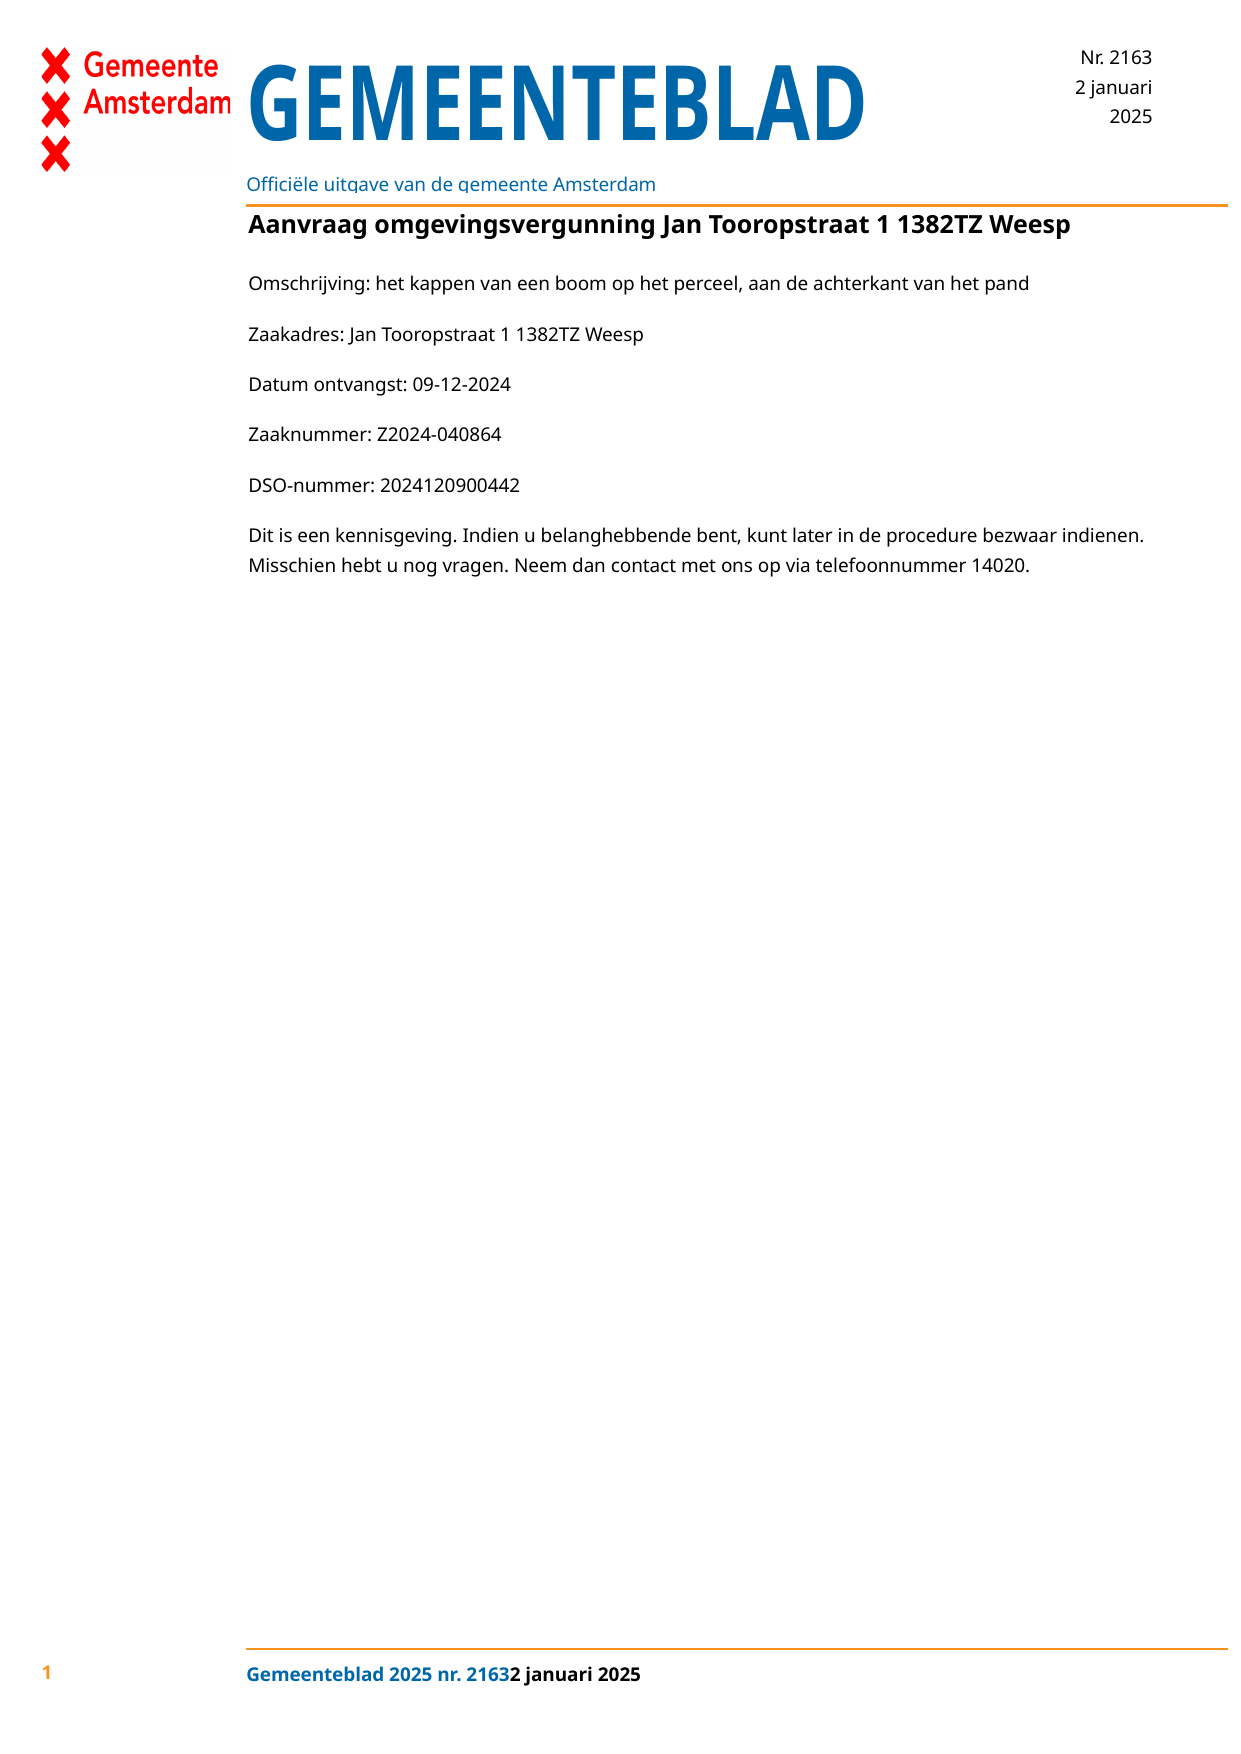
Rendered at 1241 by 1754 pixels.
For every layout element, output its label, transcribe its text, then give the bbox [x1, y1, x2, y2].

text Dit is een kennisgeving. Indien u belanghebbende bent, kunt later in de procedure bezwaar indienen. Misschien hebt u nog vragen. Neem dan contact met ons op via telefoonnummer 14020. [248, 522, 1152, 578]
text Zaakadres: Jan Tooropstraat 1 1382TZ Weesp [248, 321, 1152, 346]
text Aanvraag omgevingsvergunning Jan Tooropstraat 1 1382TZ Weesp [248, 207, 1152, 241]
text Omschrijving: het kappen van een boom op het perceel, aan de achterkant van het pand [248, 270, 1152, 296]
text DSO-nummer: 2024120900442 [248, 472, 1152, 498]
text Datum ontvangst: 09-12-2024 [248, 371, 1152, 397]
text Zaaknummer: Z2024-040864 [248, 422, 1152, 447]
picture [41, 47, 231, 172]
